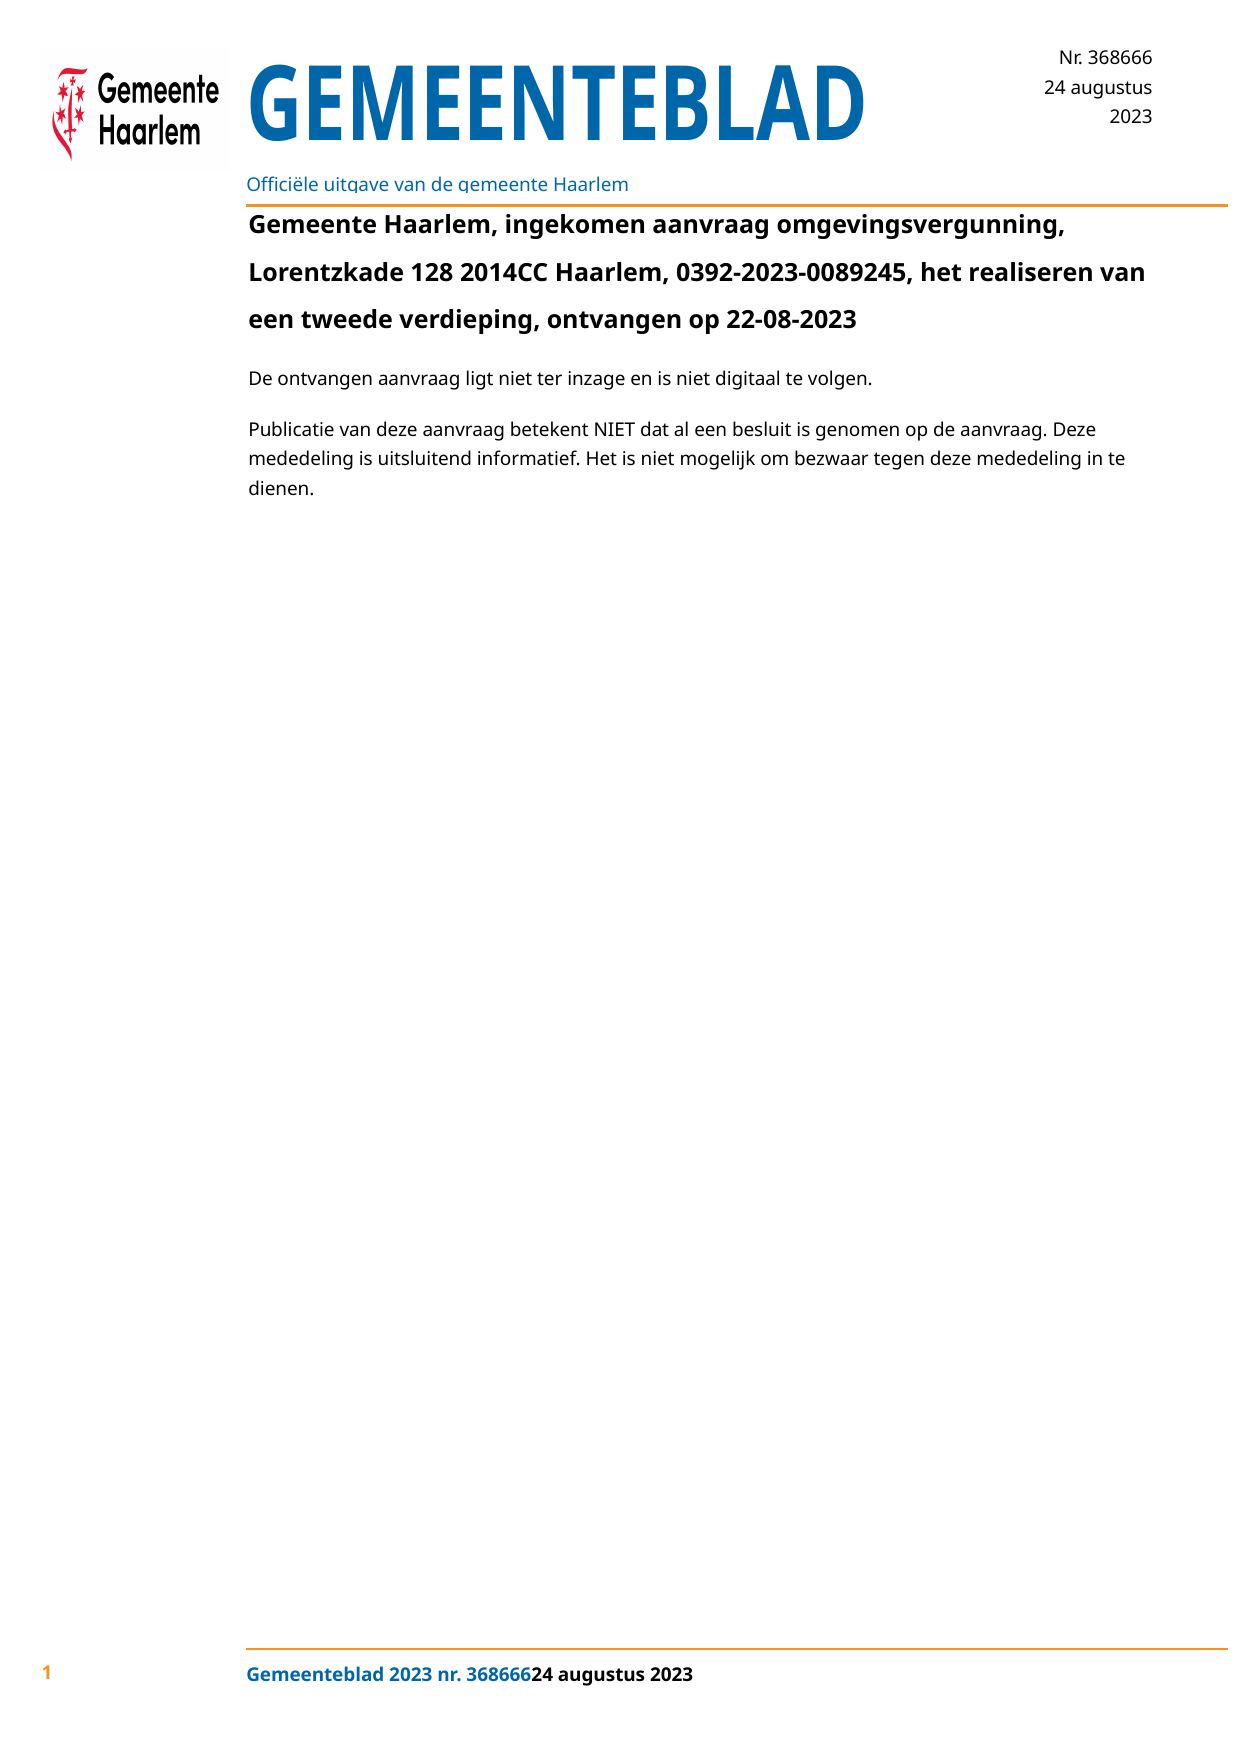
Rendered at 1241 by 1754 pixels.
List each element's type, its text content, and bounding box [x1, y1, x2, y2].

text Gemeente Haarlem, ingekomen aanvraag omgevingsvergunning, Lorentzkade 128 2014CC Haarlem, 0392-2023-0089245, het realiseren van een tweede verdieping, ontvangen op 22-08-2023 [248, 207, 1152, 336]
picture [41, 47, 231, 172]
text De ontvangen aanvraag ligt niet ter inzage en is niet digitaal te volgen. [248, 366, 1152, 391]
text Publicatie van deze aanvraag betekent NIET dat al een besluit is genomen op de aanvraag. Deze mededeling is uitsluitend informatief. Het is niet mogelijk om bezwaar tegen deze mededeling in te dienen. [248, 416, 1152, 501]
